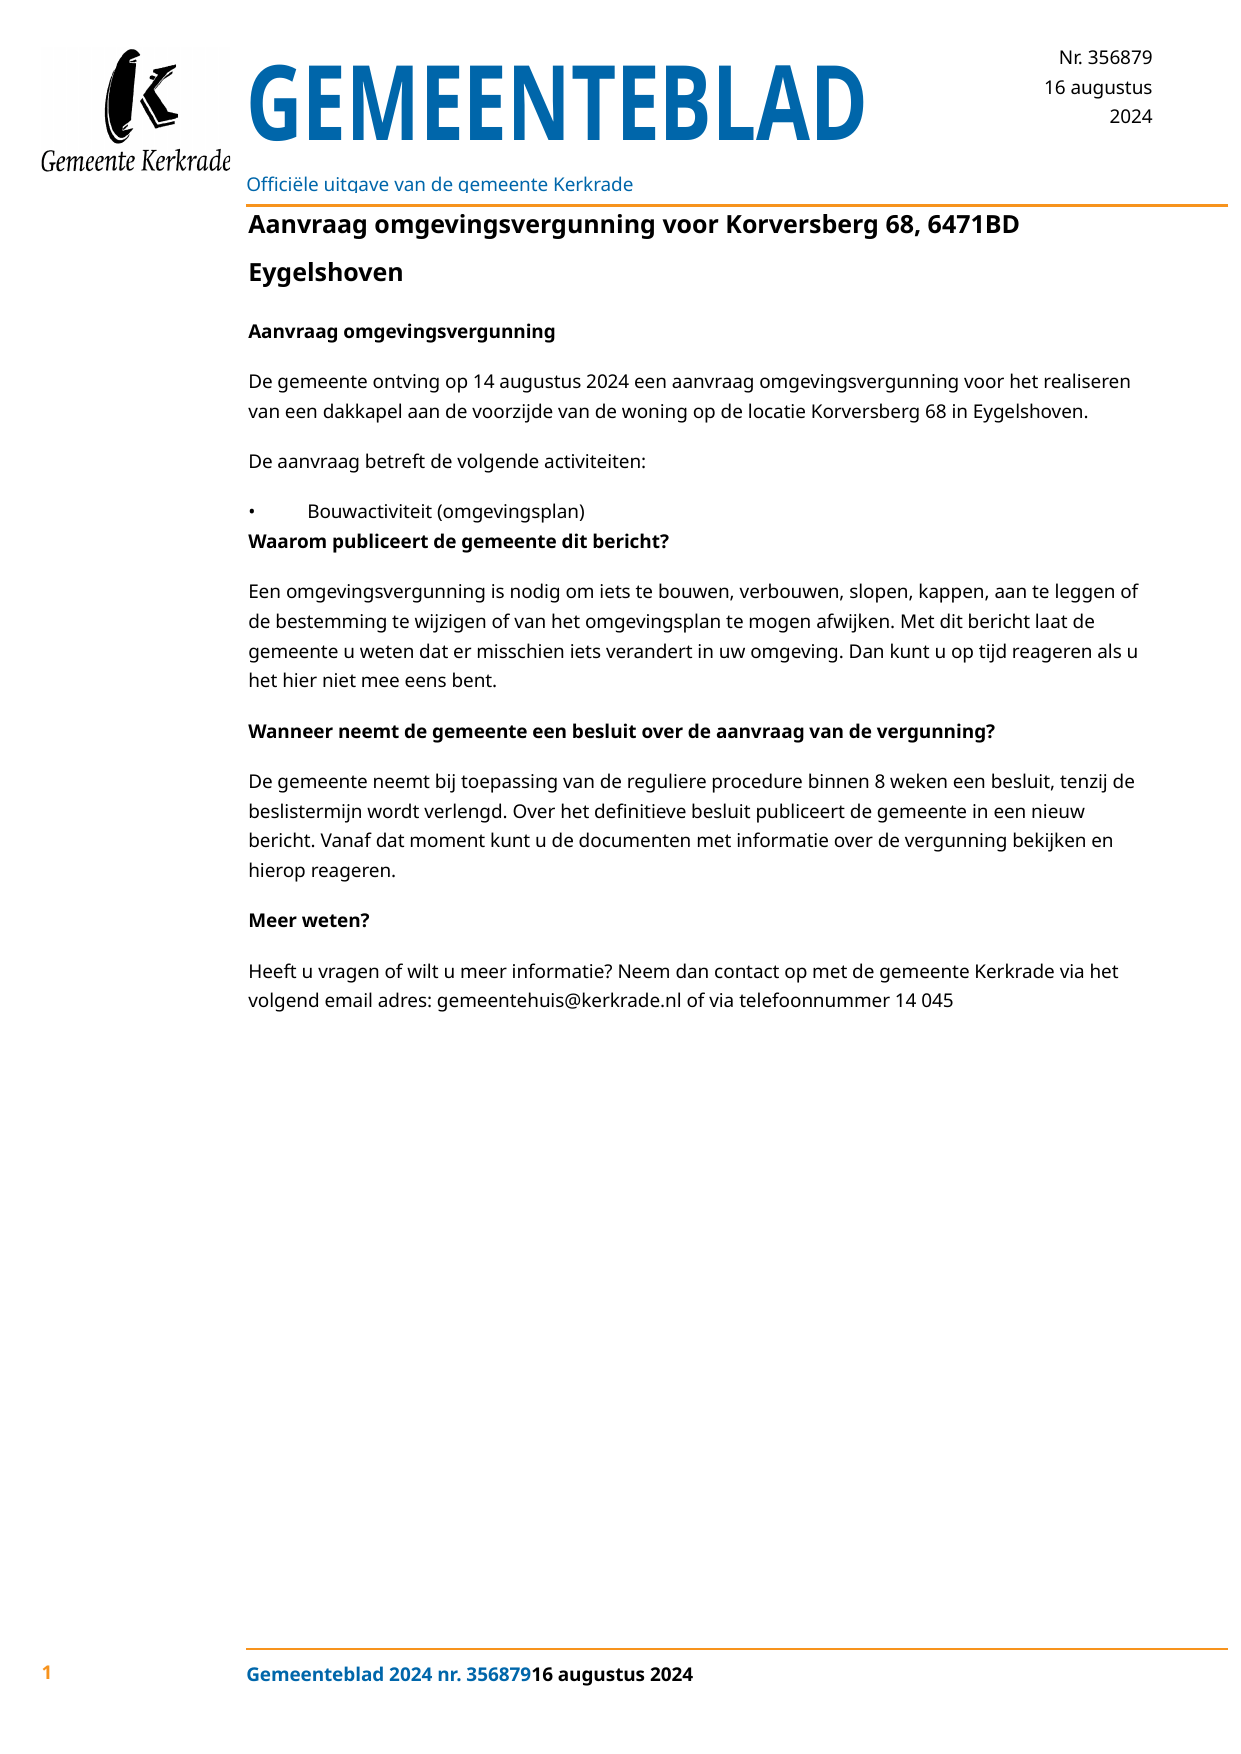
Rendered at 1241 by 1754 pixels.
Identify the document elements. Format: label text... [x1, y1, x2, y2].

text De gemeente ontving op 14 augustus 2024 een aanvraag omgevingsvergunning voor het realiseren van een dakkapel aan de voorzijde van de woning op de locatie Korversberg 68 in Eygelshoven. [248, 368, 1152, 424]
list Bouwactiviteit (omgevingsplan) [248, 499, 1152, 524]
text Aanvraag omgevingsvergunning [248, 318, 1152, 344]
text Aanvraag omgevingsvergunning voor Korversberg 68, 6471BD Eygelshoven [248, 207, 1152, 288]
text De gemeente neemt bij toepassing van de reguliere procedure binnen 8 weken een besluit, tenzij de beslistermijn wordt verlengd. Over het definitieve besluit publiceert de gemeente in een nieuw bericht. Vanaf dat moment kunt u de documenten met informatie over de vergunning bekijken en hierop reageren. [248, 768, 1152, 883]
text De aanvraag betreft de volgende activiteiten: [248, 448, 1152, 474]
text Wanneer neemt de gemeente een besluit over de aanvraag van de vergunning? [248, 718, 1152, 744]
picture [41, 47, 231, 172]
text Waarom publiceert de gemeente dit bericht? [248, 528, 1152, 554]
text Een omgevingsvergunning is nodig om iets te bouwen, verbouwen, slopen, kappen, aan te leggen of de bestemming te wijzigen of van het omgevingsplan te mogen afwijken. Met dit bericht laat de gemeente u weten dat er misschien iets verandert in uw omgeving. Dan kunt u op tijd reageren als u het hier niet mee eens bent. [248, 579, 1152, 693]
text Meer weten? [248, 907, 1152, 933]
text Heeft u vragen of wilt u meer informatie? Neem dan contact op met de gemeente Kerkrade via het volgend email adres: gemeentehuis@kerkrade.nl of via telefoonnummer 14 045 [248, 958, 1152, 1013]
